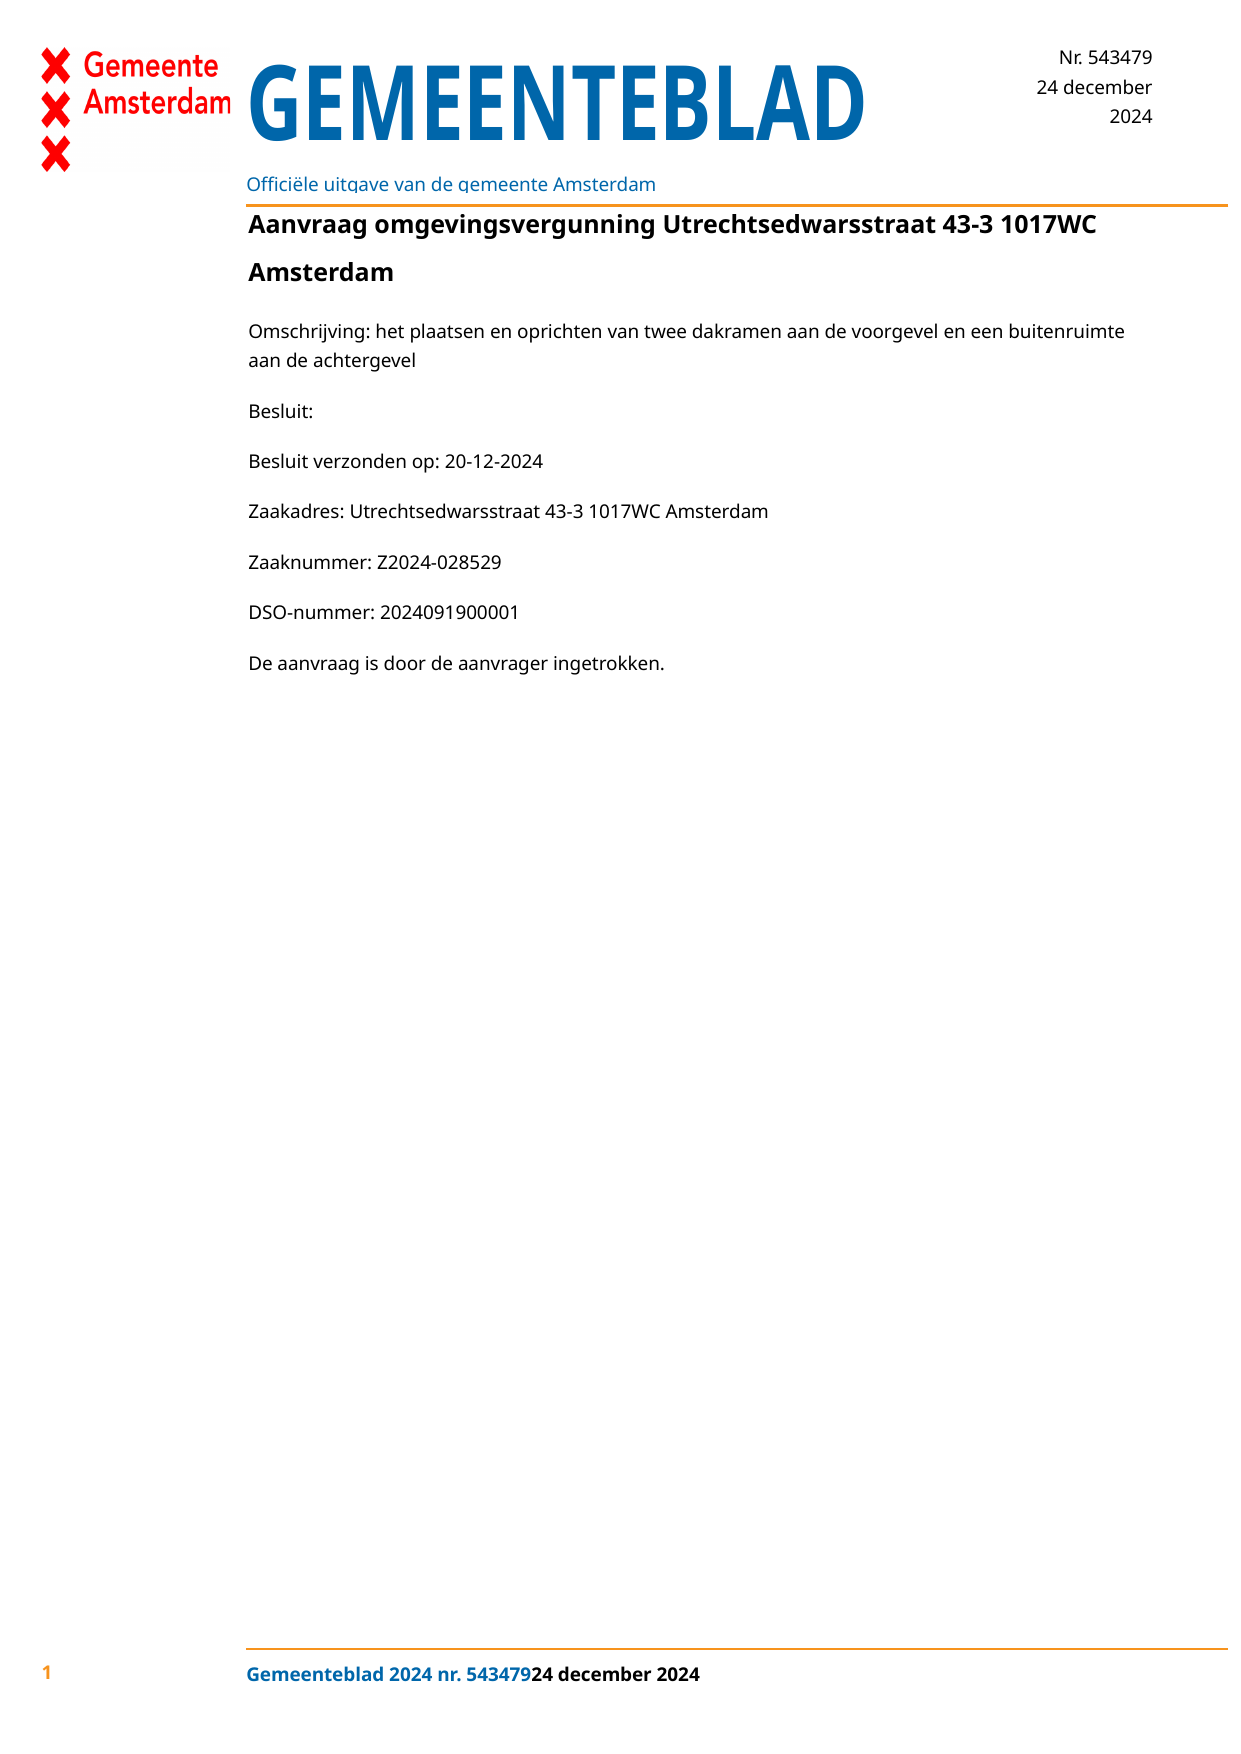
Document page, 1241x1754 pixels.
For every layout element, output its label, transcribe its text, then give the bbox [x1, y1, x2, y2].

text Zaaknummer: Z2024-028529 [248, 549, 1152, 575]
text Besluit verzonden op: 20-12-2024 [248, 448, 1152, 474]
text DSO-nummer: 2024091900001 [248, 599, 1152, 625]
text De aanvraag is door de aanvrager ingetrokken. [248, 650, 1152, 676]
text Aanvraag omgevingsvergunning Utrechtsedwarsstraat 43-3 1017WC Amsterdam [248, 207, 1152, 288]
text Omschrijving: het plaatsen en oprichten van twee dakramen aan de voorgevel en een buitenruimte aan de achtergevel [248, 318, 1152, 373]
picture [41, 47, 231, 172]
text Besluit: [248, 398, 1152, 424]
text Zaakadres: Utrechtsedwarsstraat 43-3 1017WC Amsterdam [248, 499, 1152, 524]
